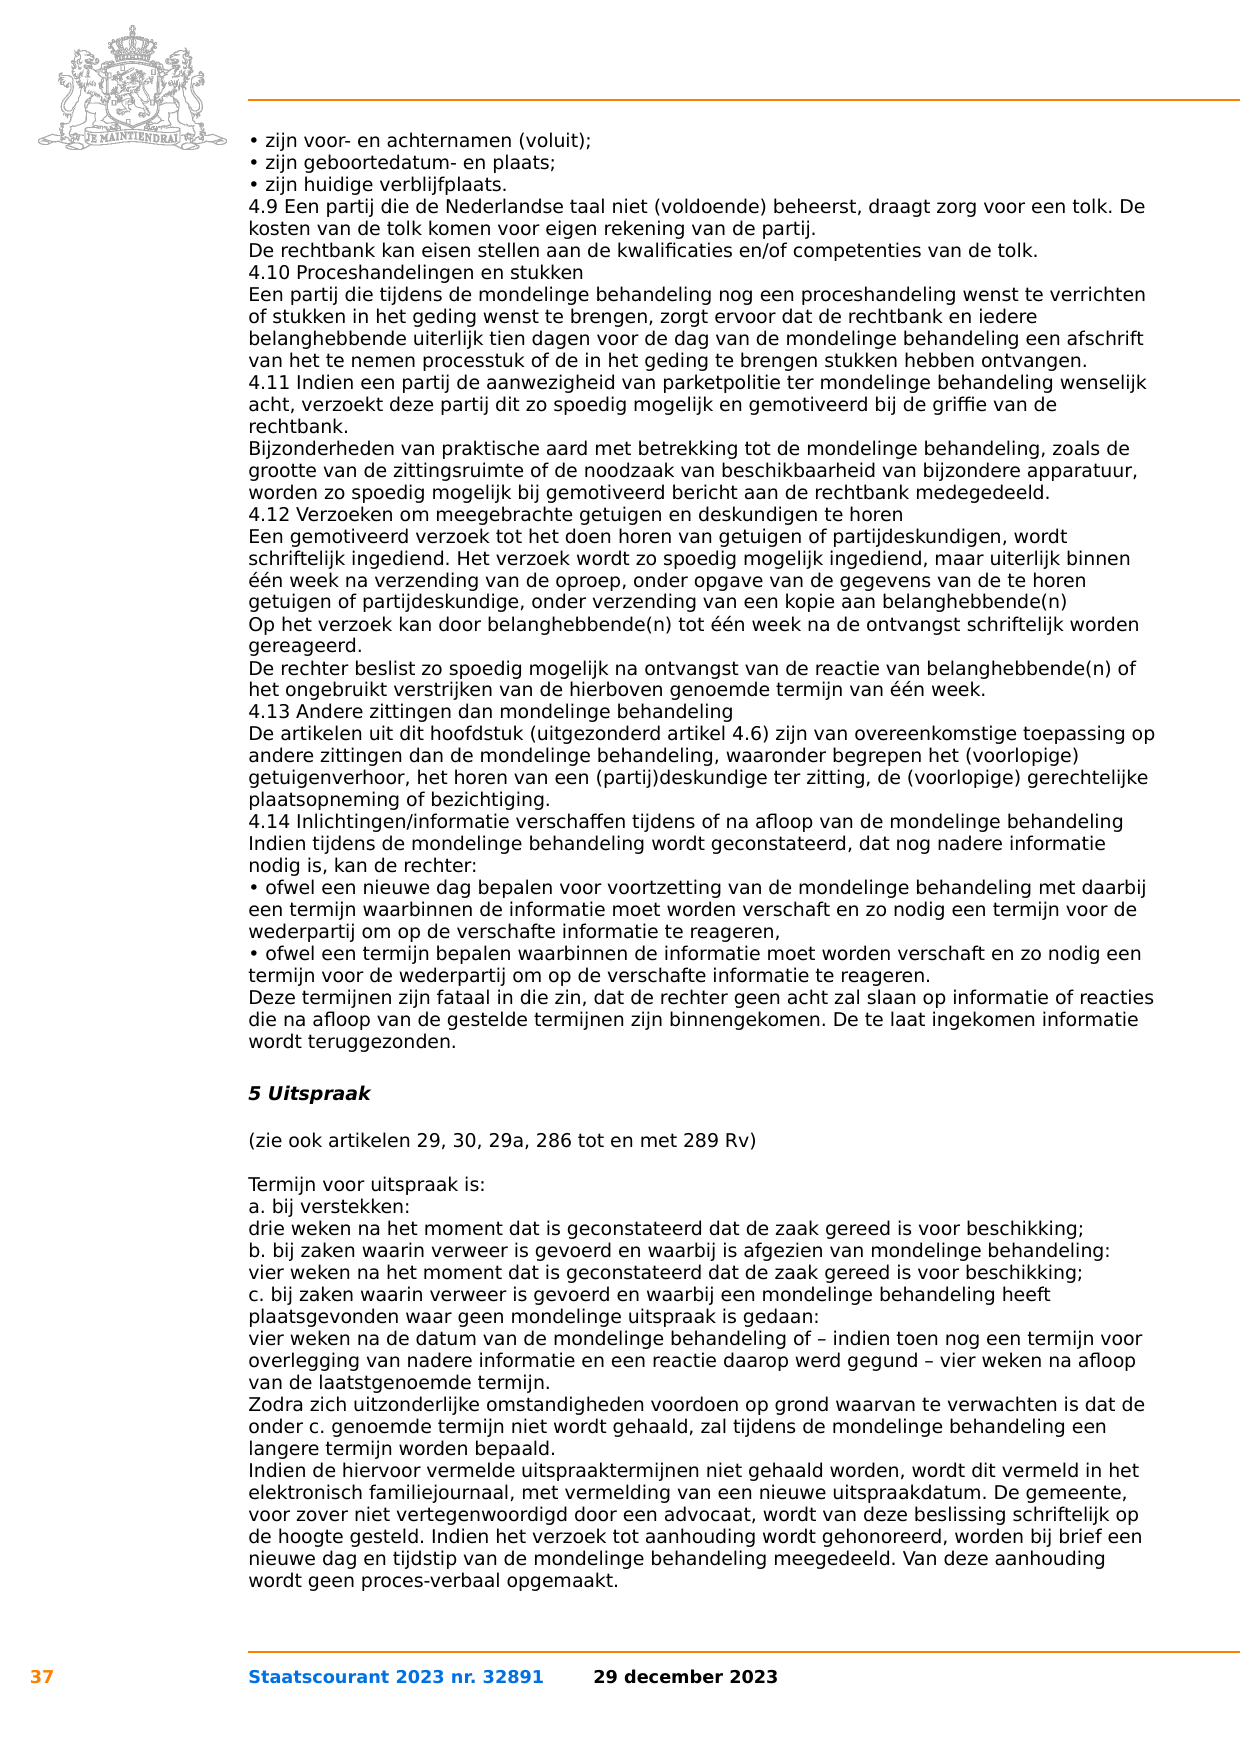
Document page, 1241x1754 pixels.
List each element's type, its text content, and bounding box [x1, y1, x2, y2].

text Indien tijdens de mondelinge behandeling wordt geconstateerd, dat nog nadere informatie nodig is, kan de rechter: [248, 833, 1163, 877]
text • zijn geboortedatum- en plaats; [248, 152, 1163, 174]
text Termijn voor uitspraak is: [248, 1174, 1163, 1196]
text a. bij verstekken: [248, 1196, 1163, 1218]
text • ofwel een termijn bepalen waarbinnen de informatie moet worden verschaft en zo nodig een termijn voor de wederpartij om op de verschafte informatie te reageren. [248, 943, 1163, 987]
text b. bij zaken waarin verweer is gevoerd en waarbij is afgezien van mondelinge behandeling: [248, 1240, 1163, 1262]
text c. bij zaken waarin verweer is gevoerd en waarbij een mondelinge behandeling heeft plaatsgevonden waar geen mondelinge uitspraak is gedaan: [248, 1284, 1163, 1328]
text • zijn voor- en achternamen (voluit); [248, 130, 1163, 152]
text • ofwel een nieuwe dag bepalen voor voortzetting van de mondelinge behandeling met daarbij een termijn waarbinnen de informatie moet worden verschaft en zo nodig een termijn voor de wederpartij om op de verschafte informatie te reageren, [248, 877, 1163, 943]
text 4.9 Een partij die de Nederlandse taal niet (voldoende) beheerst, draagt zorg voor een tolk. De kosten van de tolk komen voor eigen rekening van de partij. [248, 196, 1163, 240]
text 4.11 Indien een partij de aanwezigheid van parketpolitie ter mondelinge behandeling wenselijk acht, verzoekt deze partij dit zo spoedig mogelijk en gemotiveerd bij de griffie van de rechtbank. [248, 372, 1163, 438]
text 4.13 Andere zittingen dan mondelinge behandeling [248, 701, 1163, 723]
subtitle 5 Uitspraak [248, 1083, 1163, 1105]
text vier weken na het moment dat is geconstateerd dat de zaak gereed is voor beschikking; [248, 1262, 1163, 1284]
text 4.14 Inlichtingen/informatie verschaffen tijdens of na afloop van de mondelinge behandeling [248, 811, 1163, 833]
text Een gemotiveerd verzoek tot het doen horen van getuigen of partijdeskundigen, wordt schriftelijk ingediend. Het verzoek wordt zo spoedig mogelijk ingediend, maar uiterlijk binnen één week na verzending van de oproep, onder opgave van de gegevens van de te horen getuigen of partijdeskundige, onder verzending van een kopie aan belanghebbende(n) [248, 526, 1163, 613]
text Deze termijnen zijn fataal in die zin, dat de rechter geen acht zal slaan op informatie of reacties die na afloop van de gestelde termijnen zijn binnengekomen. De te laat ingekomen informatie wordt teruggezonden. [248, 987, 1163, 1053]
text 4.10 Proceshandelingen en stukken [248, 262, 1163, 284]
text Indien de hiervoor vermelde uitspraaktermijnen niet gehaald worden, wordt dit vermeld in het elektronisch familiejournaal, met vermelding van een nieuwe uitspraakdatum. De gemeente, voor zover niet vertegenwoordigd door een advocaat, wordt van deze beslissing schriftelijk op de hoogte gesteld. Indien het verzoek tot aanhouding wordt gehonoreerd, worden bij brief een nieuwe dag en tijdstip van de mondelinge behandeling meegedeeld. Van deze aanhouding wordt geen proces-verbaal opgemaakt. [248, 1459, 1163, 1591]
text Bijzonderheden van praktische aard met betrekking tot de mondelinge behandeling, zoals de grootte van de zittingsruimte of de noodzaak van beschikbaarheid van bijzondere apparatuur, worden zo spoedig mogelijk bij gemotiveerd bericht aan de rechtbank medegedeeld. [248, 438, 1163, 503]
text • zijn huidige verblijfplaats. [248, 174, 1163, 196]
text Op het verzoek kan door belanghebbende(n) tot één week na de ontvangst schriftelijk worden gereageerd. [248, 613, 1163, 657]
text Een partij die tijdens de mondelinge behandeling nog een proceshandeling wenst te verrichten of stukken in het geding wenst te brengen, zorgt ervoor dat de rechtbank en iedere belanghebbende uiterlijk tien dagen voor de dag van de mondelinge behandeling een afschrift van het te nemen processtuk of de in het geding te brengen stukken hebben ontvangen. [248, 284, 1163, 372]
text De artikelen uit dit hoofdstuk (uitgezonderd artikel 4.6) zijn van overeenkomstige toepassing op andere zittingen dan de mondelinge behandeling, waaronder begrepen het (voorlopige) getuigenverhoor, het horen van een (partij)deskundige ter zitting, de (voorlopige) gerechtelijke plaatsopneming of bezichtiging. [248, 723, 1163, 811]
text De rechter beslist zo spoedig mogelijk na ontvangst van de reactie van belanghebbende(n) of het ongebruikt verstrijken van de hierboven genoemde termijn van één week. [248, 657, 1163, 701]
text Zodra zich uitzonderlijke omstandigheden voordoen op grond waarvan te verwachten is dat de onder c. genoemde termijn niet wordt gehaald, zal tijdens de mondelinge behandeling een langere termijn worden bepaald. [248, 1394, 1163, 1459]
text De rechtbank kan eisen stellen aan de kwalificaties en/of competenties van de tolk. [248, 240, 1163, 262]
text (zie ook artikelen 29, 30, 29a, 286 tot en met 289 Rv) [248, 1130, 1163, 1152]
picture [38, 25, 227, 150]
text vier weken na de datum van de mondelinge behandeling of – indien toen nog een termijn voor overlegging van nadere informatie en een reactie daarop werd gegund – vier weken na afloop van de laatstgenoemde termijn. [248, 1328, 1163, 1394]
text drie weken na het moment dat is geconstateerd dat de zaak gereed is voor beschikking; [248, 1218, 1163, 1240]
text 4.12 Verzoeken om meegebrachte getuigen en deskundigen te horen [248, 503, 1163, 526]
